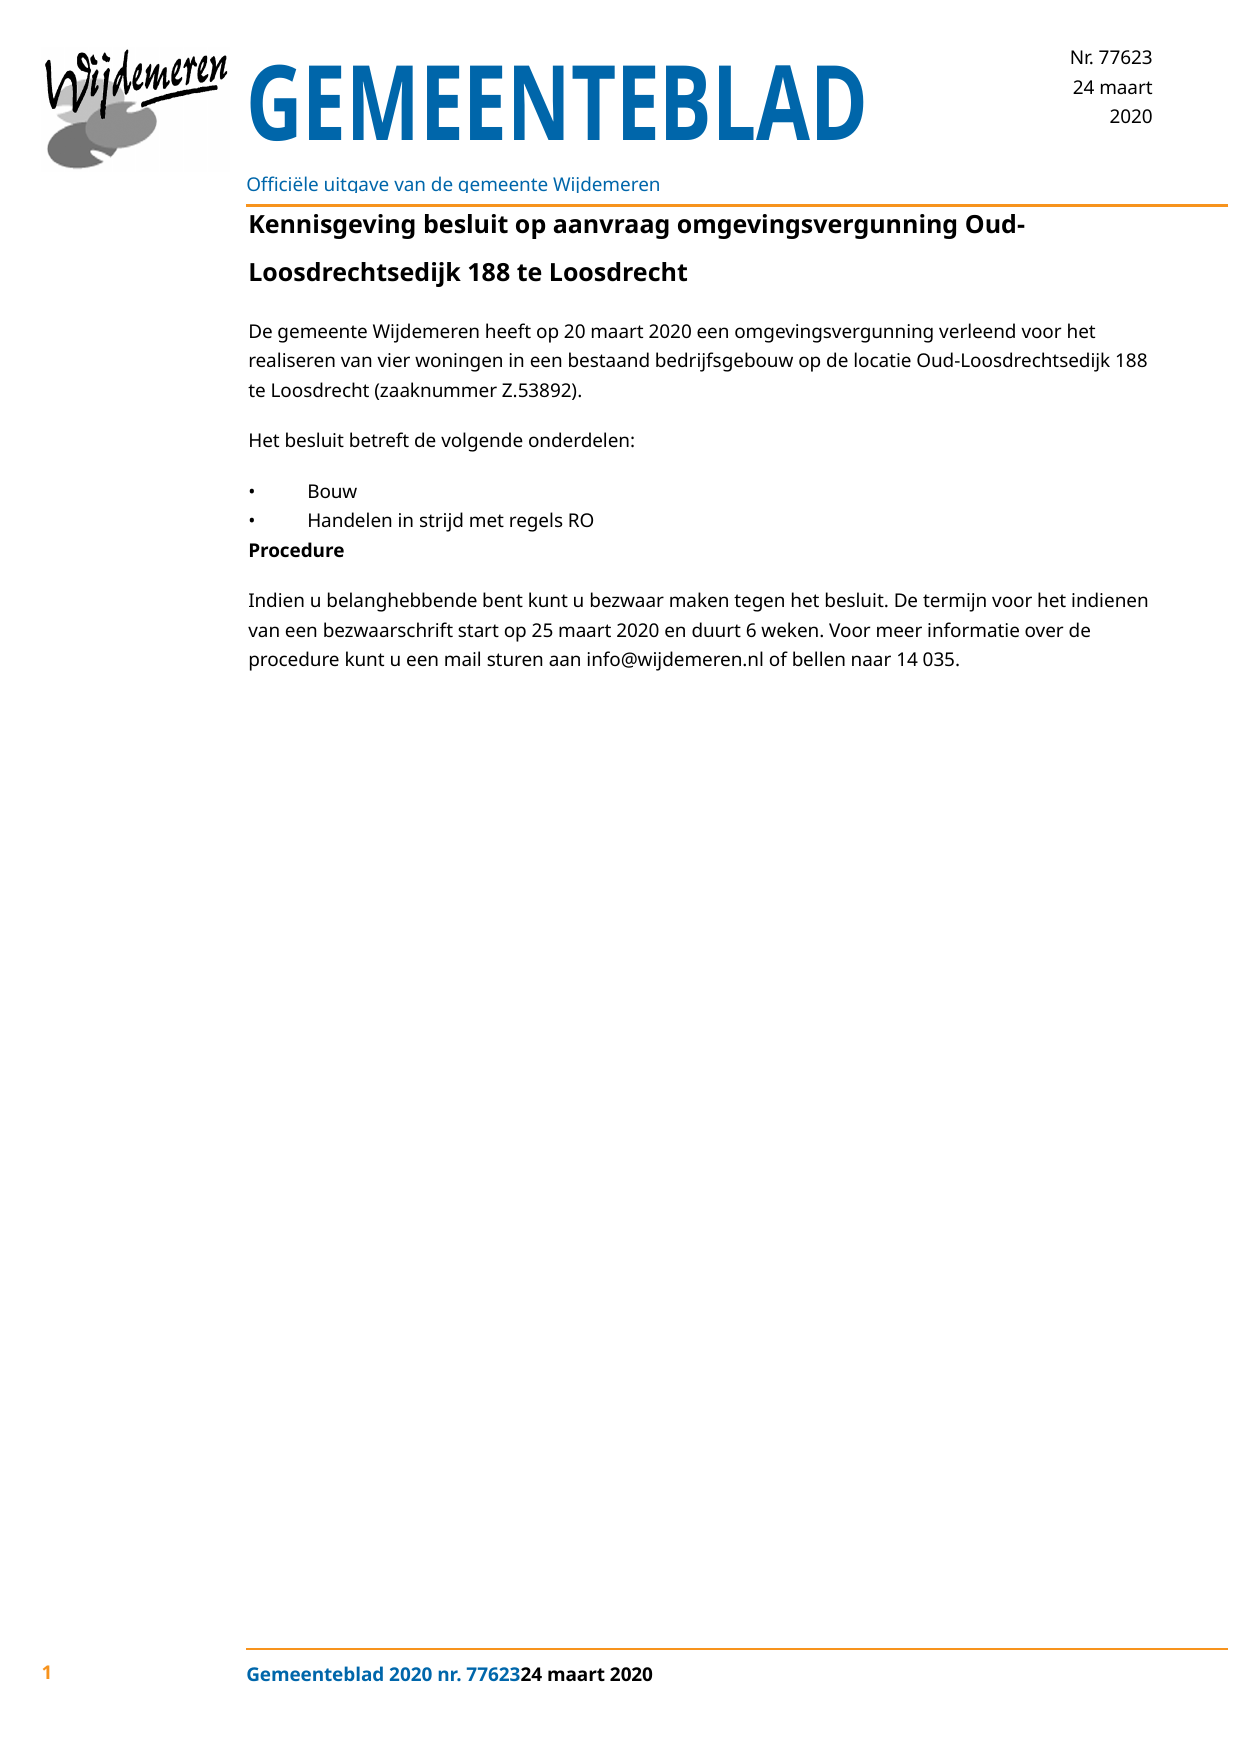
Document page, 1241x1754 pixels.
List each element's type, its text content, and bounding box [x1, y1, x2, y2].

text Kennisgeving besluit op aanvraag omgevingsvergunning Oud-Loosdrechtsedijk 188 te Loosdrecht [248, 207, 1152, 288]
text Het besluit betreft de volgende onderdelen: [248, 427, 1152, 453]
picture [41, 47, 231, 172]
list Handelen in strijd met regels RO [248, 507, 1152, 533]
text De gemeente Wijdemeren heeft op 20 maart 2020 een omgevingsvergunning verleend voor het realiseren van vier woningen in een bestaand bedrijfsgebouw op de locatie Oud-Loosdrechtsedijk 188 te Loosdrecht (zaaknummer Z.53892). [248, 318, 1152, 403]
text Indien u belanghebbende bent kunt u bezwaar maken tegen het besluit. De termijn voor het indienen van een bezwaarschrift start op 25 maart 2020 en duurt 6 weken. Voor meer informatie over de procedure kunt u een mail sturen aan info@wijdemeren.nl of bellen naar 14 035. [248, 587, 1152, 672]
text Procedure [248, 537, 1152, 563]
list Bouw [248, 478, 1152, 504]
